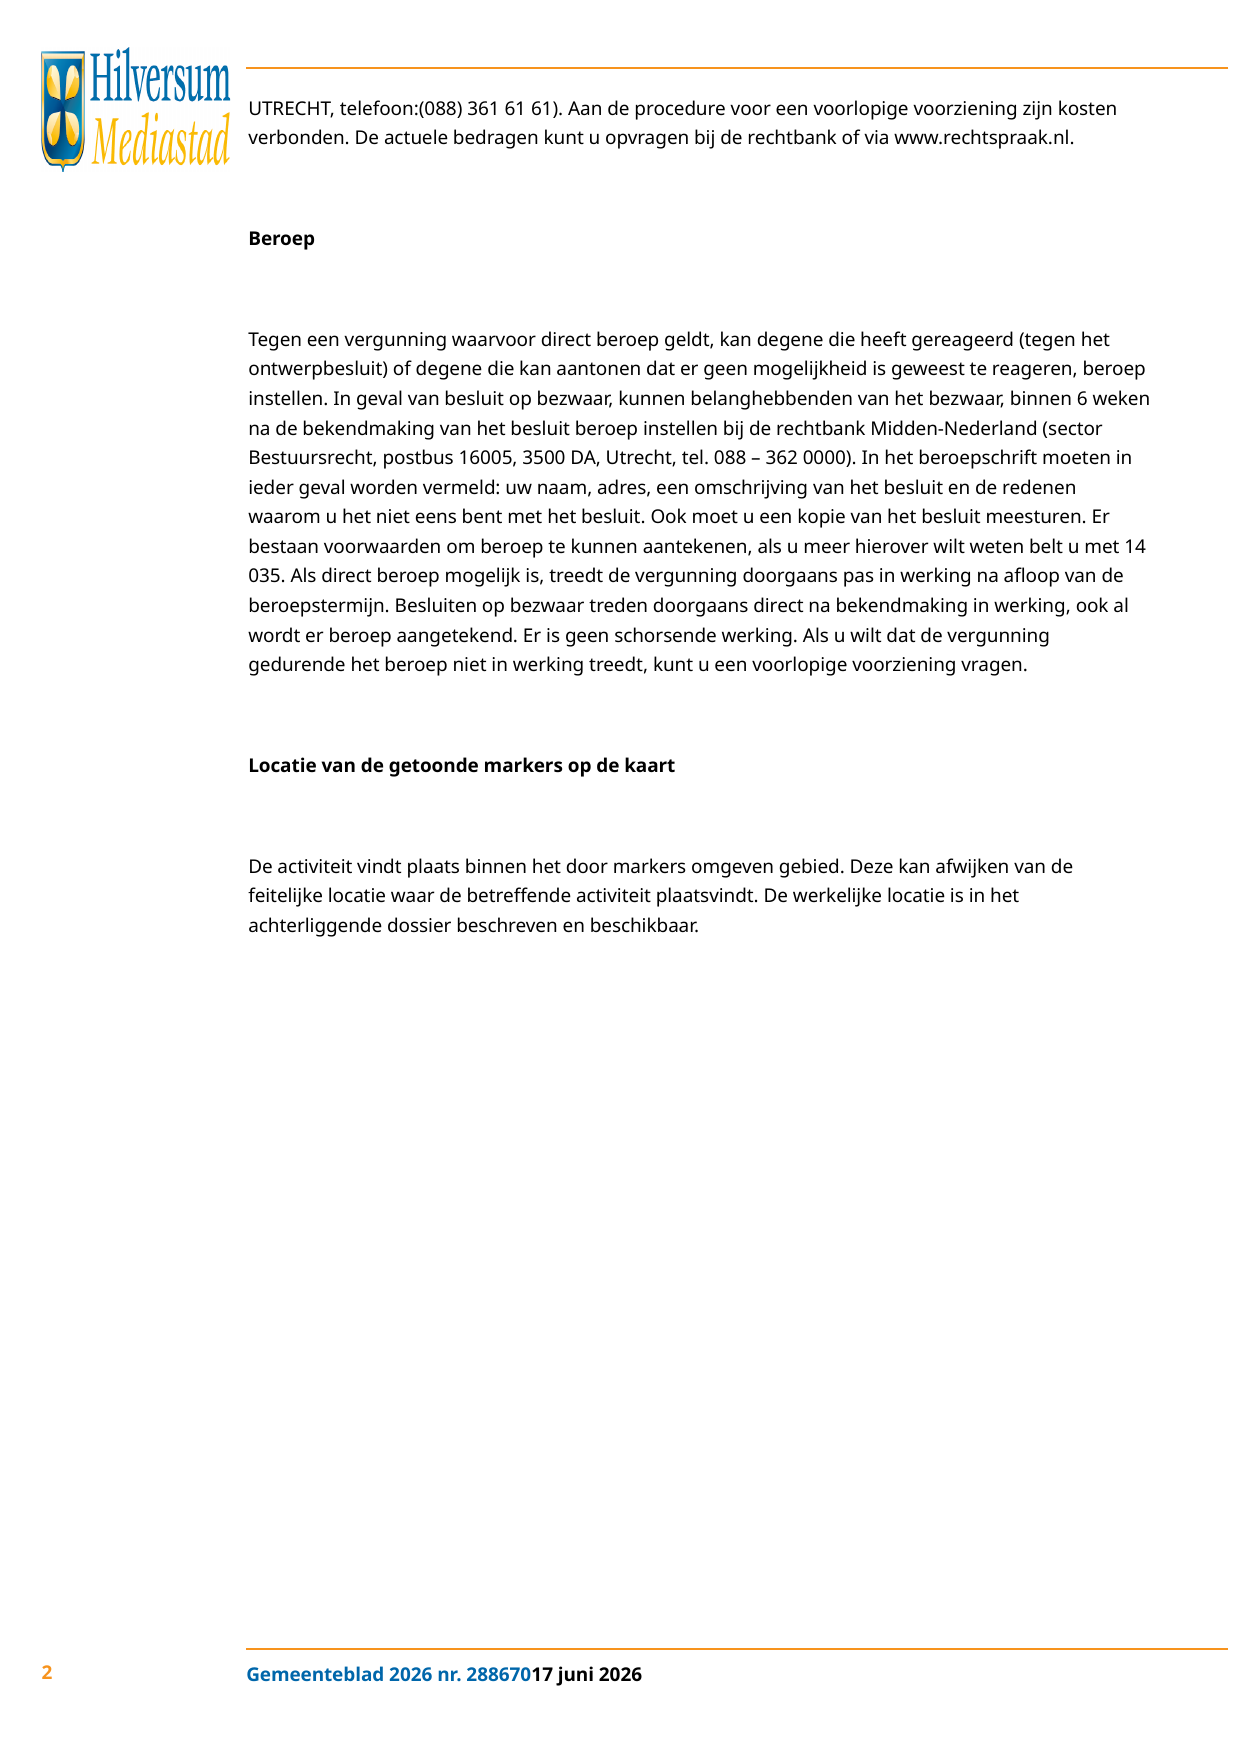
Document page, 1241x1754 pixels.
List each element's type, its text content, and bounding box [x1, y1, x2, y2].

text De activiteit vindt plaats binnen het door markers omgeven gebied. Deze kan afwijken van de feitelijke locatie waar de betreffende activiteit plaatsvindt. De werkelijke locatie is in het achterliggende dossier beschreven en beschikbaar. [248, 853, 1152, 938]
text UTRECHT, telefoon:(088) 361 61 61). Aan de procedure voor een voorlopige voorziening zijn kosten verbonden. De actuele bedragen kunt u opvragen bij de rechtbank of via www.rechtspraak.nl. [248, 95, 1152, 150]
picture [41, 47, 231, 172]
text Tegen een vergunning waarvoor direct beroep geldt, kan degene die heeft gereageerd (tegen het ontwerpbesluit) of degene die kan aantonen dat er geen mogelijkheid is geweest te reageren, beroep instellen. In geval van besluit op bezwaar, kunnen belanghebbenden van het bezwaar, binnen 6 weken na de bekendmaking van het besluit beroep instellen bij de rechtbank Midden-Nederland (sector Bestuursrecht, postbus 16005, 3500 DA, Utrecht, tel. 088 – 362 0000). In het beroepschrift moeten in ieder geval worden vermeld: uw naam, adres, een omschrijving van het besluit en de redenen waarom u het niet eens bent met het besluit. Ook moet u een kopie van het besluit meesturen. Er bestaan voorwaarden om beroep te kunnen aantekenen, als u meer hierover wilt weten belt u met 14 035. Als direct beroep mogelijk is, treedt de vergunning doorgaans pas in werking na afloop van de beroepstermijn. Besluiten op bezwaar treden doorgaans direct na bekendmaking in werking, ook al wordt er beroep aangetekend. Er is geen schorsende werking. Als u wilt dat de vergunning gedurende het beroep niet in werking treedt, kunt u een voorlopige voorziening vragen. [248, 326, 1152, 677]
text Beroep [248, 225, 1152, 251]
text Locatie van de getoonde markers op de kaart [248, 752, 1152, 778]
